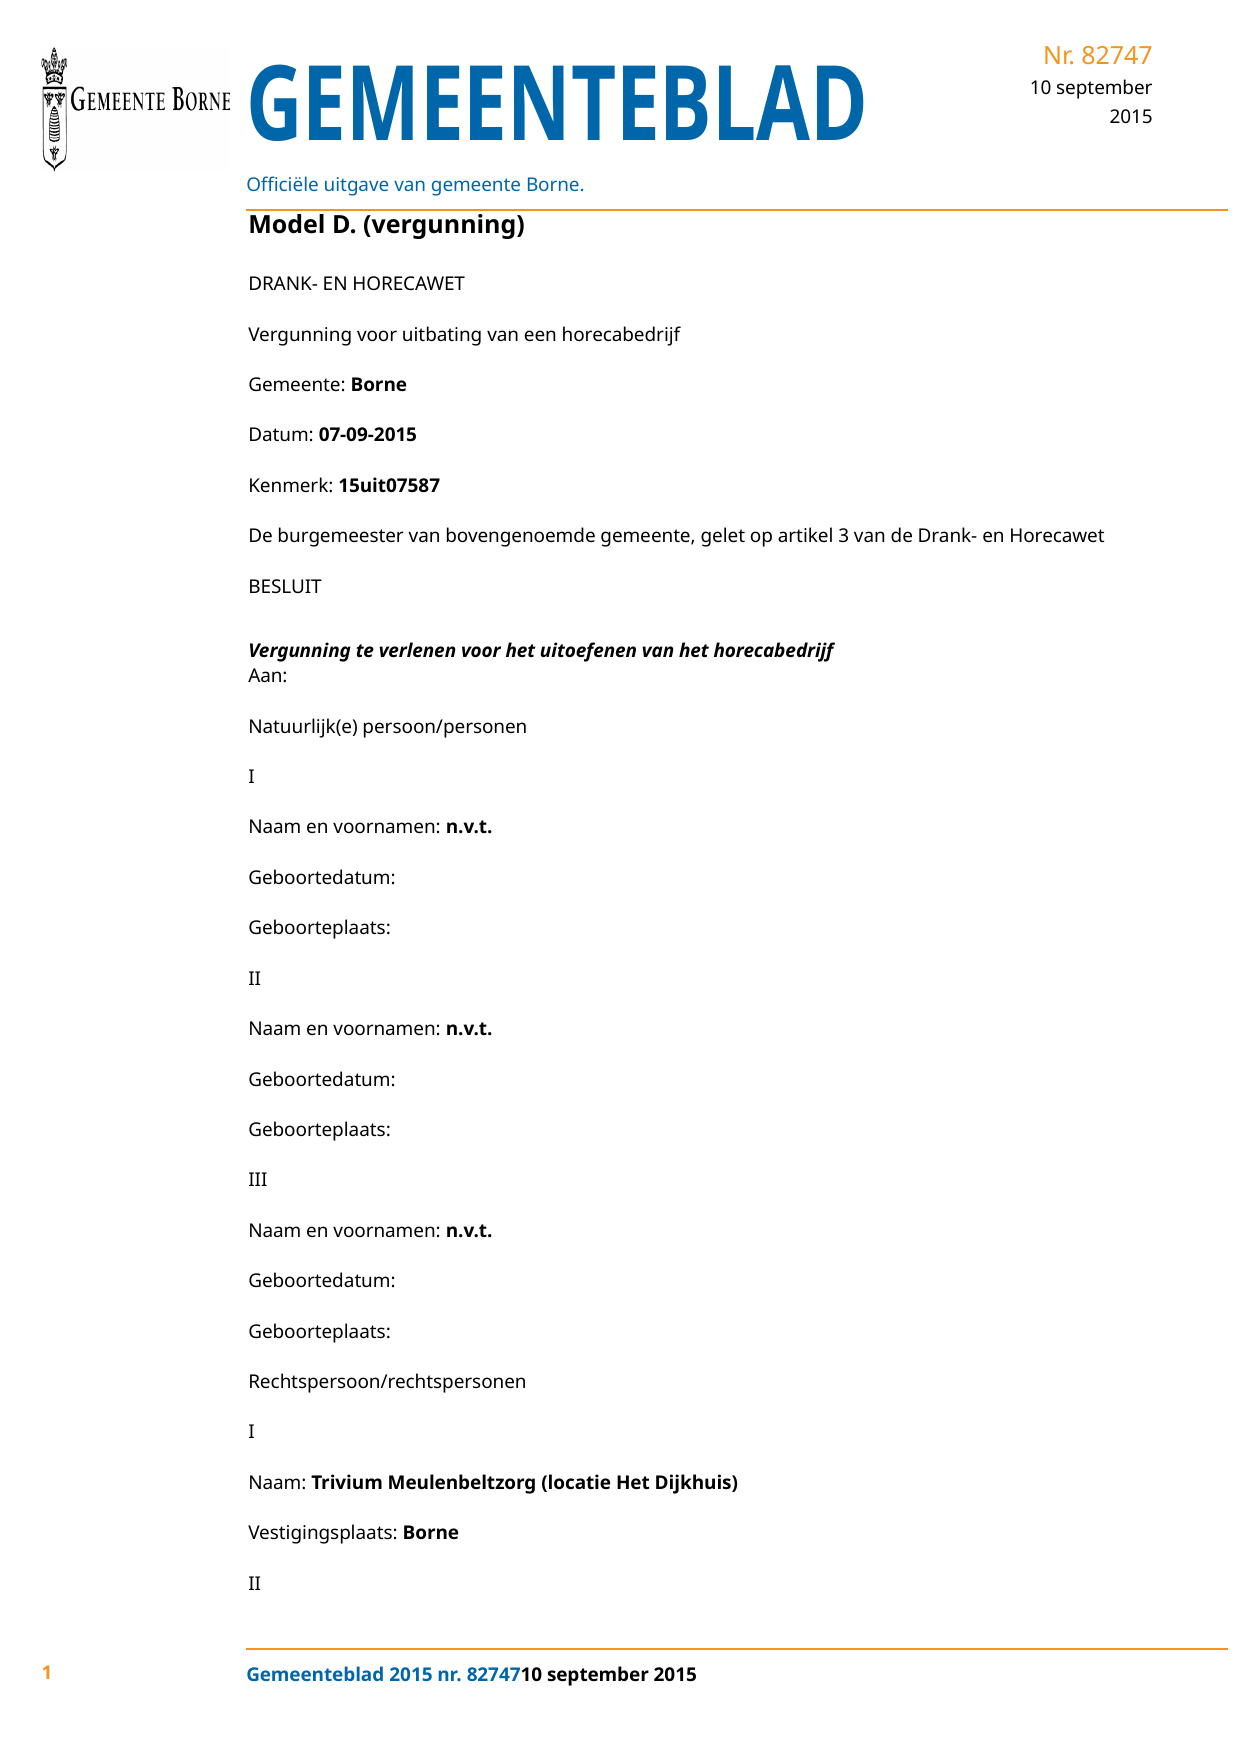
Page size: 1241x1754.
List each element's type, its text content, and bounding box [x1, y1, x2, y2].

text Aan: [248, 662, 1152, 688]
text I [248, 763, 1152, 789]
text Geboortedatum: [248, 1066, 1152, 1092]
text Gemeente: Borne [248, 371, 1152, 397]
text III [248, 1167, 1152, 1192]
text Naam: Trivium Meulenbeltzorg (locatie Het Dijkhuis) [248, 1469, 1152, 1495]
text Vergunning te verlenen voor het uitoefenen van het horecabedrijf [248, 637, 1152, 662]
text Datum: 07-09-2015 [248, 422, 1152, 447]
text Natuurlijk(e) persoon/personen [248, 713, 1152, 739]
text Geboortedatum: [248, 864, 1152, 890]
text Kenmerk: 15uit07587 [248, 472, 1152, 498]
text Rechtspersoon/rechtspersonen [248, 1368, 1152, 1394]
text Model D. (vergunning) [248, 211, 1152, 241]
text De burgemeester van bovengenoemde gemeente, gelet op artikel 3 van de Drank- en Horecawet [248, 522, 1152, 548]
text Geboorteplaats: [248, 1116, 1152, 1142]
text Geboorteplaats: [248, 1318, 1152, 1344]
text Vestigingsplaats: Borne [248, 1519, 1152, 1545]
text II [248, 965, 1152, 991]
text II [248, 1570, 1152, 1596]
picture [41, 47, 231, 172]
text DRANK- EN HORECAWET [248, 270, 1152, 296]
text Naam en voornamen: n.v.t. [248, 1015, 1152, 1041]
text I [248, 1419, 1152, 1444]
text Geboorteplaats: [248, 914, 1152, 940]
text Geboortedatum: [248, 1267, 1152, 1293]
text Vergunning voor uitbating van een horecabedrijf [248, 321, 1152, 346]
text Naam en voornamen: n.v.t. [248, 1217, 1152, 1243]
text Naam en voornamen: n.v.t. [248, 814, 1152, 839]
text BESLUIT [248, 573, 1152, 598]
